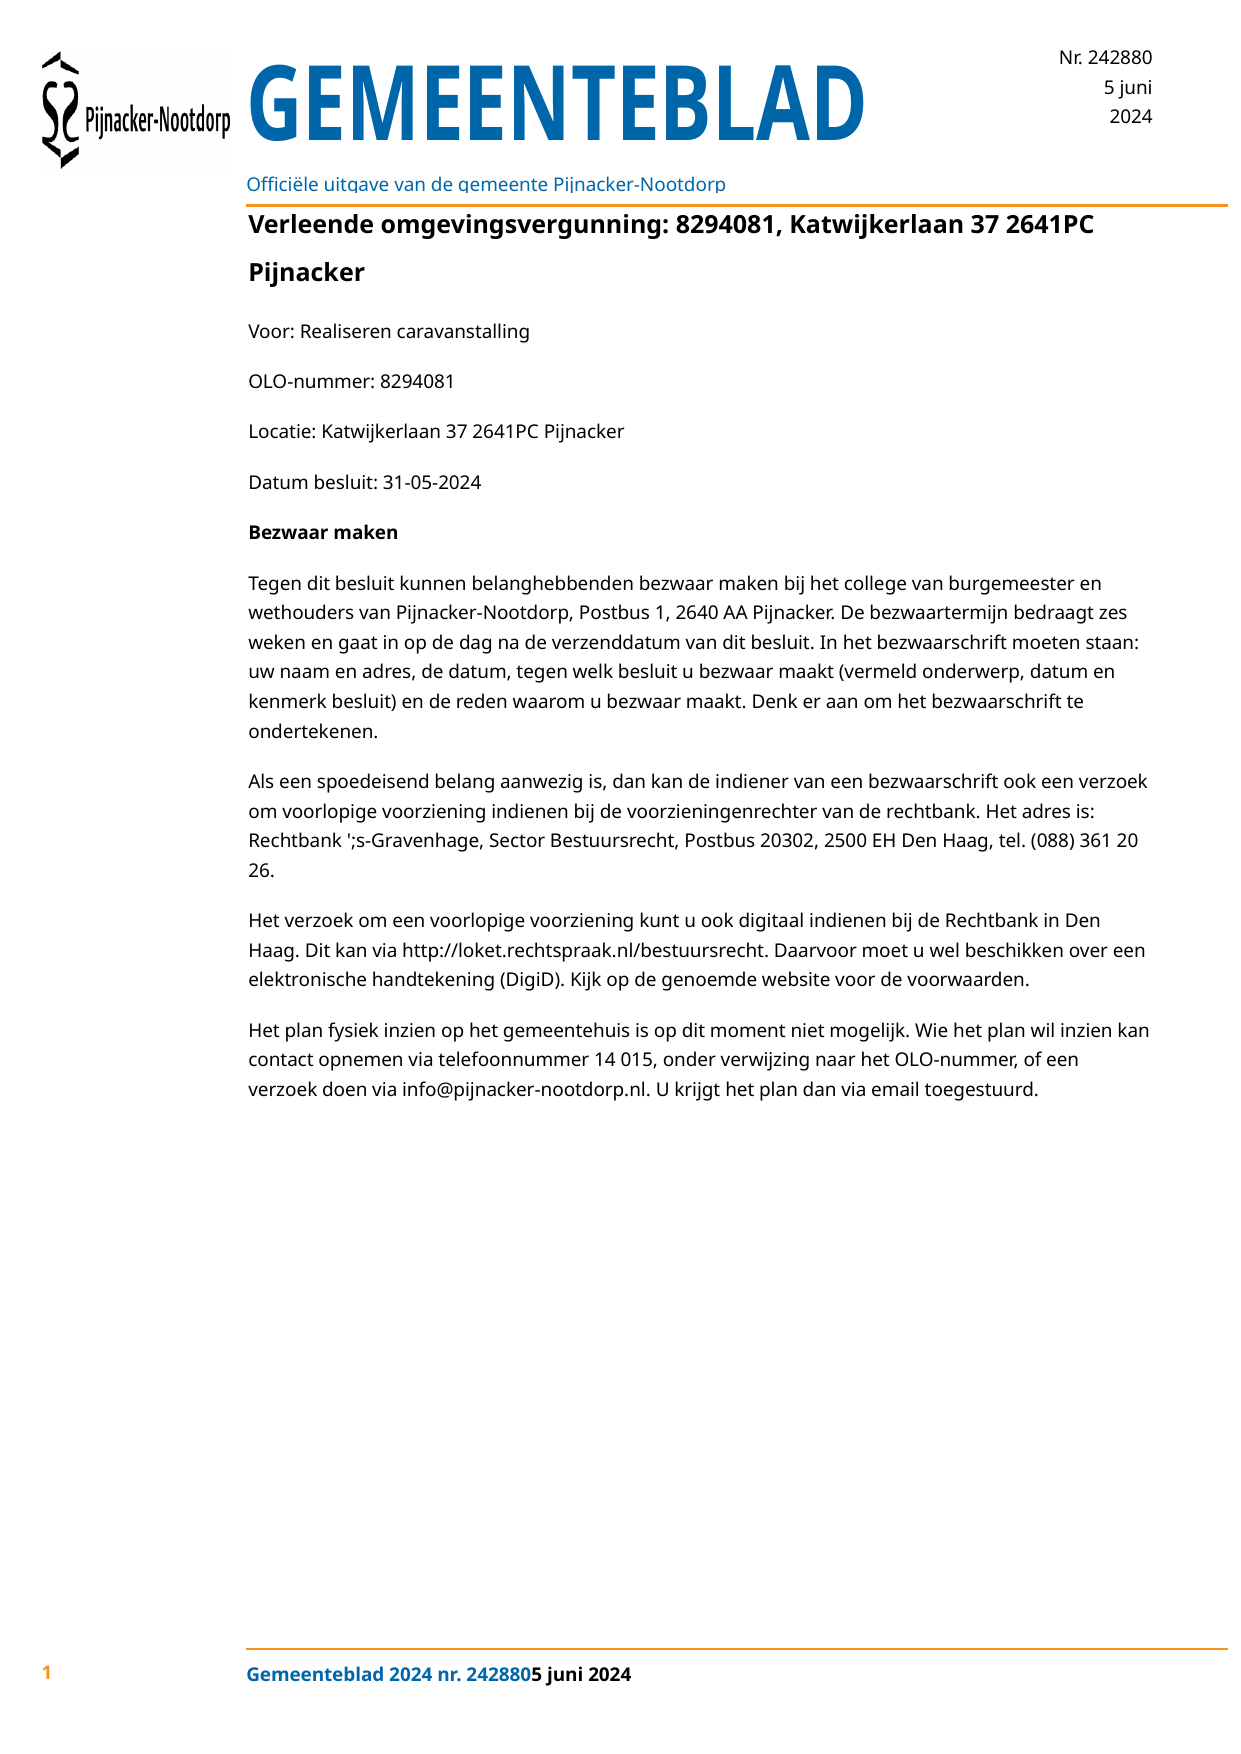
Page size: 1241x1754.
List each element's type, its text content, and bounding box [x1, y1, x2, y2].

text Verleende omgevingsvergunning: 8294081, Katwijkerlaan 37 2641PC Pijnacker [248, 207, 1152, 288]
text Tegen dit besluit kunnen belanghebbenden bezwaar maken bij het college van burgemeester en wethouders van Pijnacker-Nootdorp, Postbus 1, 2640 AA Pijnacker. De bezwaartermijn bedraagt zes weken en gaat in op de dag na de verzenddatum van dit besluit. In het bezwaarschrift moeten staan: uw naam en adres, de datum, tegen welk besluit u bezwaar maakt (vermeld onderwerp, datum en kenmerk besluit) en de reden waarom u bezwaar maakt. Denk er aan om het bezwaarschrift te ondertekenen. [248, 570, 1152, 744]
text Bezwaar maken [248, 519, 1152, 545]
text Het plan fysiek inzien op het gemeentehuis is op dit moment niet mogelijk. Wie het plan wil inzien kan contact opnemen via telefoonnummer 14 015, onder verwijzing naar het OLO-nummer, of een verzoek doen via info@pijnacker-nootdorp.nl. U krijgt het plan dan via email toegestuurd. [248, 1017, 1152, 1102]
text Locatie: Katwijkerlaan 37 2641PC Pijnacker [248, 419, 1152, 444]
text Datum besluit: 31-05-2024 [248, 469, 1152, 495]
text Het verzoek om een voorlopige voorziening kunt u ook digitaal indienen bij de Rechtbank in Den Haag. Dit kan via http://loket.rechtspraak.nl/bestuursrecht. Daarvoor moet u wel beschikken over een elektronische handtekening (DigiD). Kijk op de genoemde website voor de voorwaarden. [248, 907, 1152, 992]
picture [41, 47, 231, 172]
text Als een spoedeisend belang aanwezig is, dan kan de indiener van een bezwaarschrift ook een verzoek om voorlopige voorziening indienen bij de voorzieningenrechter van de rechtbank. Het adres is: Rechtbank ';s-Gravenhage, Sector Bestuursrecht, Postbus 20302, 2500 EH Den Haag, tel. (088) 361 20 26. [248, 768, 1152, 883]
text OLO-nummer: 8294081 [248, 368, 1152, 394]
text Voor: Realiseren caravanstalling [248, 318, 1152, 344]
